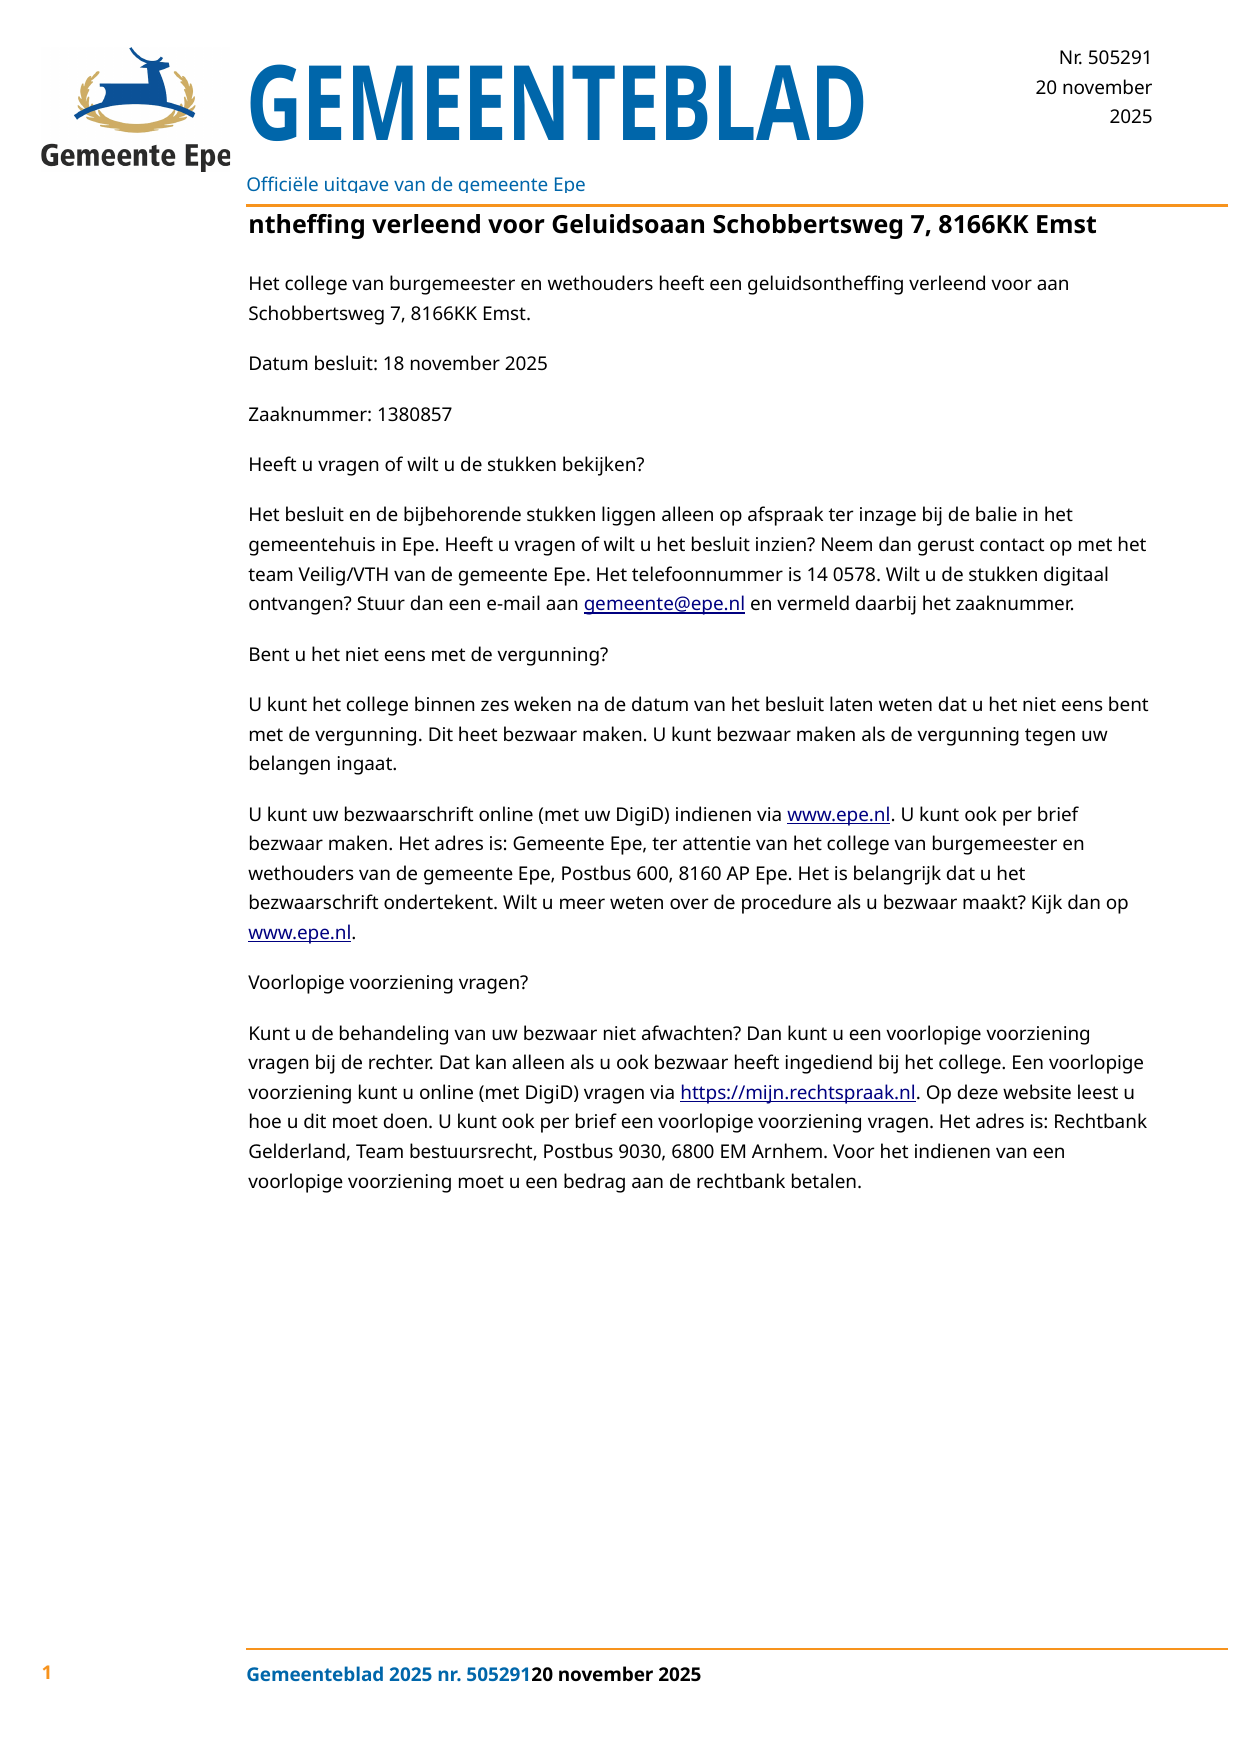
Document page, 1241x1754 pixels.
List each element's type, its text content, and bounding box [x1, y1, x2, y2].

text Voorlopige voorziening vragen? [248, 969, 1152, 995]
text ntheffing verleend voor Geluidsoaan Schobbertsweg 7, 8166KK Emst [248, 207, 1152, 241]
picture [41, 47, 231, 172]
text U kunt het college binnen zes weken na de datum van het besluit laten weten dat u het niet eens bent met de vergunning. Dit heet bezwaar maken. U kunt bezwaar maken als de vergunning tegen uw belangen ingaat. [248, 691, 1152, 776]
text Zaaknummer: 1380857 [248, 401, 1152, 426]
text Datum besluit: 18 november 2025 [248, 350, 1152, 376]
text Het college van burgemeester en wethouders heeft een geluidsontheffing verleend voor aan Schobbertsweg 7, 8166KK Emst. [248, 270, 1152, 326]
text Kunt u de behandeling van uw bezwaar niet afwachten? Dan kunt u een voorlopige voorziening vragen bij de rechter. Dat kan alleen als u ook bezwaar heeft ingediend bij het college. Een voorlopige voorziening kunt u online (met DigiD) vragen via https://mijn.rechtspraak.nl. Op deze website leest u hoe u dit moet doen. U kunt ook per brief een voorlopige voorziening vragen. Het adres is: Rechtbank Gelderland, Team bestuursrecht, Postbus 9030, 6800 EM Arnhem. Voor het indienen van een voorlopige voorziening moet u een bedrag aan de rechtbank betalen. [248, 1020, 1152, 1193]
text Heeft u vragen of wilt u de stukken bekijken? [248, 451, 1152, 477]
text Het besluit en de bijbehorende stukken liggen alleen op afspraak ter inzage bij de balie in het gemeentehuis in Epe. Heeft u vragen of wilt u het besluit inzien? Neem dan gerust contact op met het team Veilig/VTH van de gemeente Epe. Het telefoonnummer is 14 0578. Wilt u de stukken digitaal ontvangen? Stuur dan een e-mail aan gemeente@epe.nl en vermeld daarbij het zaaknummer. [248, 502, 1152, 616]
text U kunt uw bezwaarschrift online (met uw DigiD) indienen via www.epe.nl. U kunt ook per brief bezwaar maken. Het adres is: Gemeente Epe, ter attentie van het college van burgemeester en wethouders van de gemeente Epe, Postbus 600, 8160 AP Epe. Het is belangrijk dat u het bezwaarschrift ondertekent. Wilt u meer weten over de procedure als u bezwaar maakt? Kijk dan op www.epe.nl. [248, 801, 1152, 945]
text Bent u het niet eens met de vergunning? [248, 641, 1152, 666]
